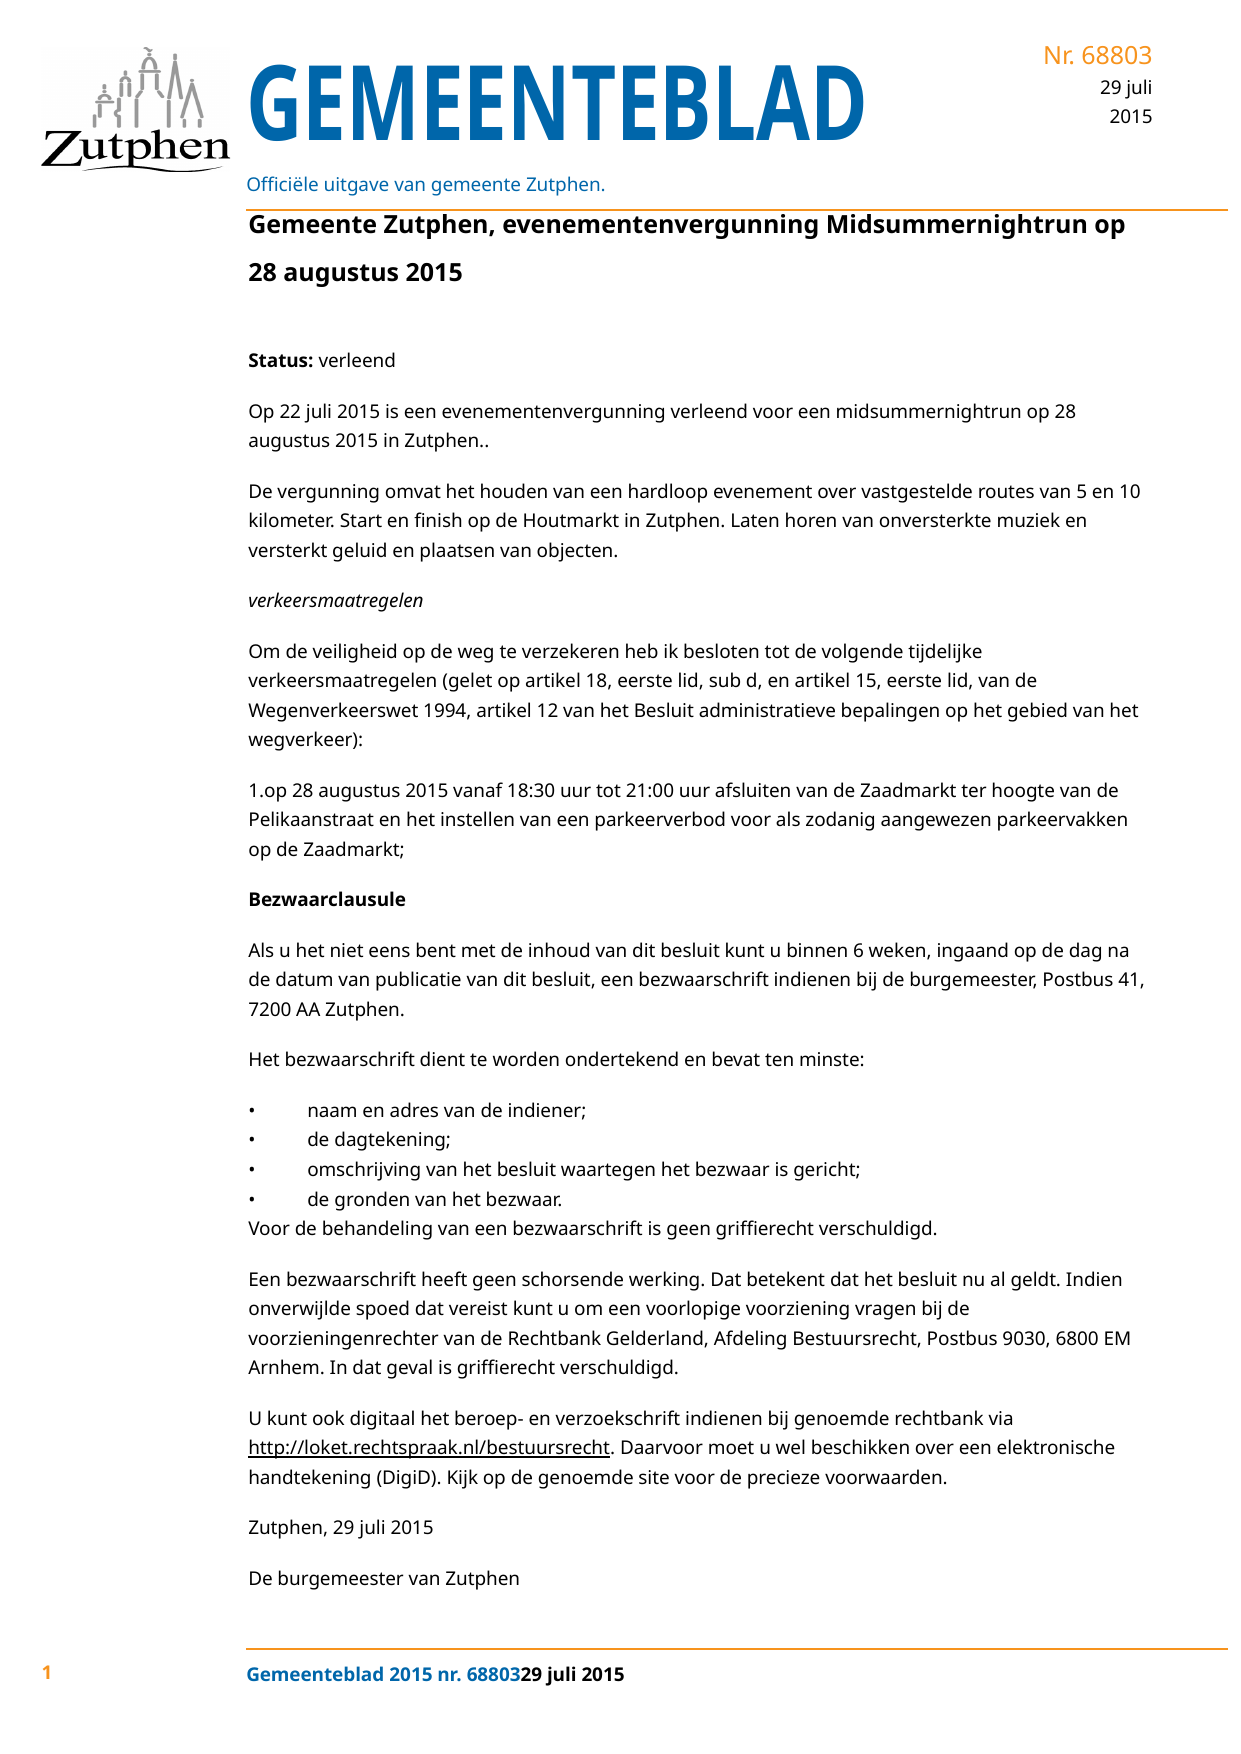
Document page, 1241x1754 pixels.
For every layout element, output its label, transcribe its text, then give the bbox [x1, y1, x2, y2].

text Status: verleend [248, 347, 1152, 373]
text De burgemeester van Zutphen [248, 1565, 1152, 1591]
picture [41, 47, 231, 172]
text verkeersmaatregelen [248, 587, 1152, 613]
text Voor de behandeling van een bezwaarschrift is geen griffierecht verschuldigd. [248, 1215, 1152, 1241]
list naam en adres van de indiener; [248, 1097, 1152, 1123]
text Als u het niet eens bent met de inhoud van dit besluit kunt u binnen 6 weken, ingaand op de dag na de datum van publicatie van dit besluit, een bezwaarschrift indienen bij de burgemeester, Postbus 41, 7200 AA Zutphen. [248, 937, 1152, 1022]
text Bezwaarclausule [248, 887, 1152, 912]
text Gemeente Zutphen, evenementenvergunning Midsummernightrun op 28 augustus 2015 [248, 211, 1152, 288]
text 1.op 28 augustus 2015 vanaf 18:30 uur tot 21:00 uur afsluiten van de Zaadmarkt ter hoogte van de Pelikaanstraat en het instellen van een parkeerverbod voor als zodanig aangewezen parkeervakken op de Zaadmarkt; [248, 777, 1152, 862]
text Het bezwaarschrift dient te worden ondertekend en bevat ten minste: [248, 1047, 1152, 1072]
text Een bezwaarschrift heeft geen schorsende werking. Dat betekent dat het besluit nu al geldt. Indien onverwijlde spoed dat vereist kunt u om een voorlopige voorziening vragen bij de voorzieningenrechter van de Rechtbank Gelderland, Afdeling Bestuursrecht, Postbus 9030, 6800 EM Arnhem. In dat geval is griffierecht verschuldigd. [248, 1266, 1152, 1380]
list de dagtekening; [248, 1127, 1152, 1152]
text Om de veiligheid op de weg te verzekeren heb ik besloten tot de volgende tijdelijke verkeersmaatregelen (gelet op artikel 18, eerste lid, sub d, en artikel 15, eerste lid, van de Wegenverkeerswet 1994, artikel 12 van het Besluit administratieve bepalingen op het gebied van het wegverkeer): [248, 638, 1152, 752]
text Zutphen, 29 juli 2015 [248, 1514, 1152, 1540]
text Op 22 juli 2015 is een evenementenvergunning verleend voor een midsummernightrun op 28 augustus 2015 in Zutphen.. [248, 398, 1152, 453]
text U kunt ook digitaal het beroep- en verzoekschrift indienen bij genoemde rechtbank via http://loket.rechtspraak.nl/bestuursrecht. Daarvoor moet u wel beschikken over een elektronische handtekening (DigiD). Kijk op de genoemde site voor de precieze voorwaarden. [248, 1405, 1152, 1490]
list omschrijving van het besluit waartegen het bezwaar is gericht; [248, 1156, 1152, 1182]
text De vergunning omvat het houden van een hardloop evenement over vastgestelde routes van 5 en 10 kilometer. Start en finish op de Houtmarkt in Zutphen. Laten horen van onversterkte muziek en versterkt geluid en plaatsen van objecten. [248, 478, 1152, 563]
list de gronden van het bezwaar. [248, 1186, 1152, 1212]
